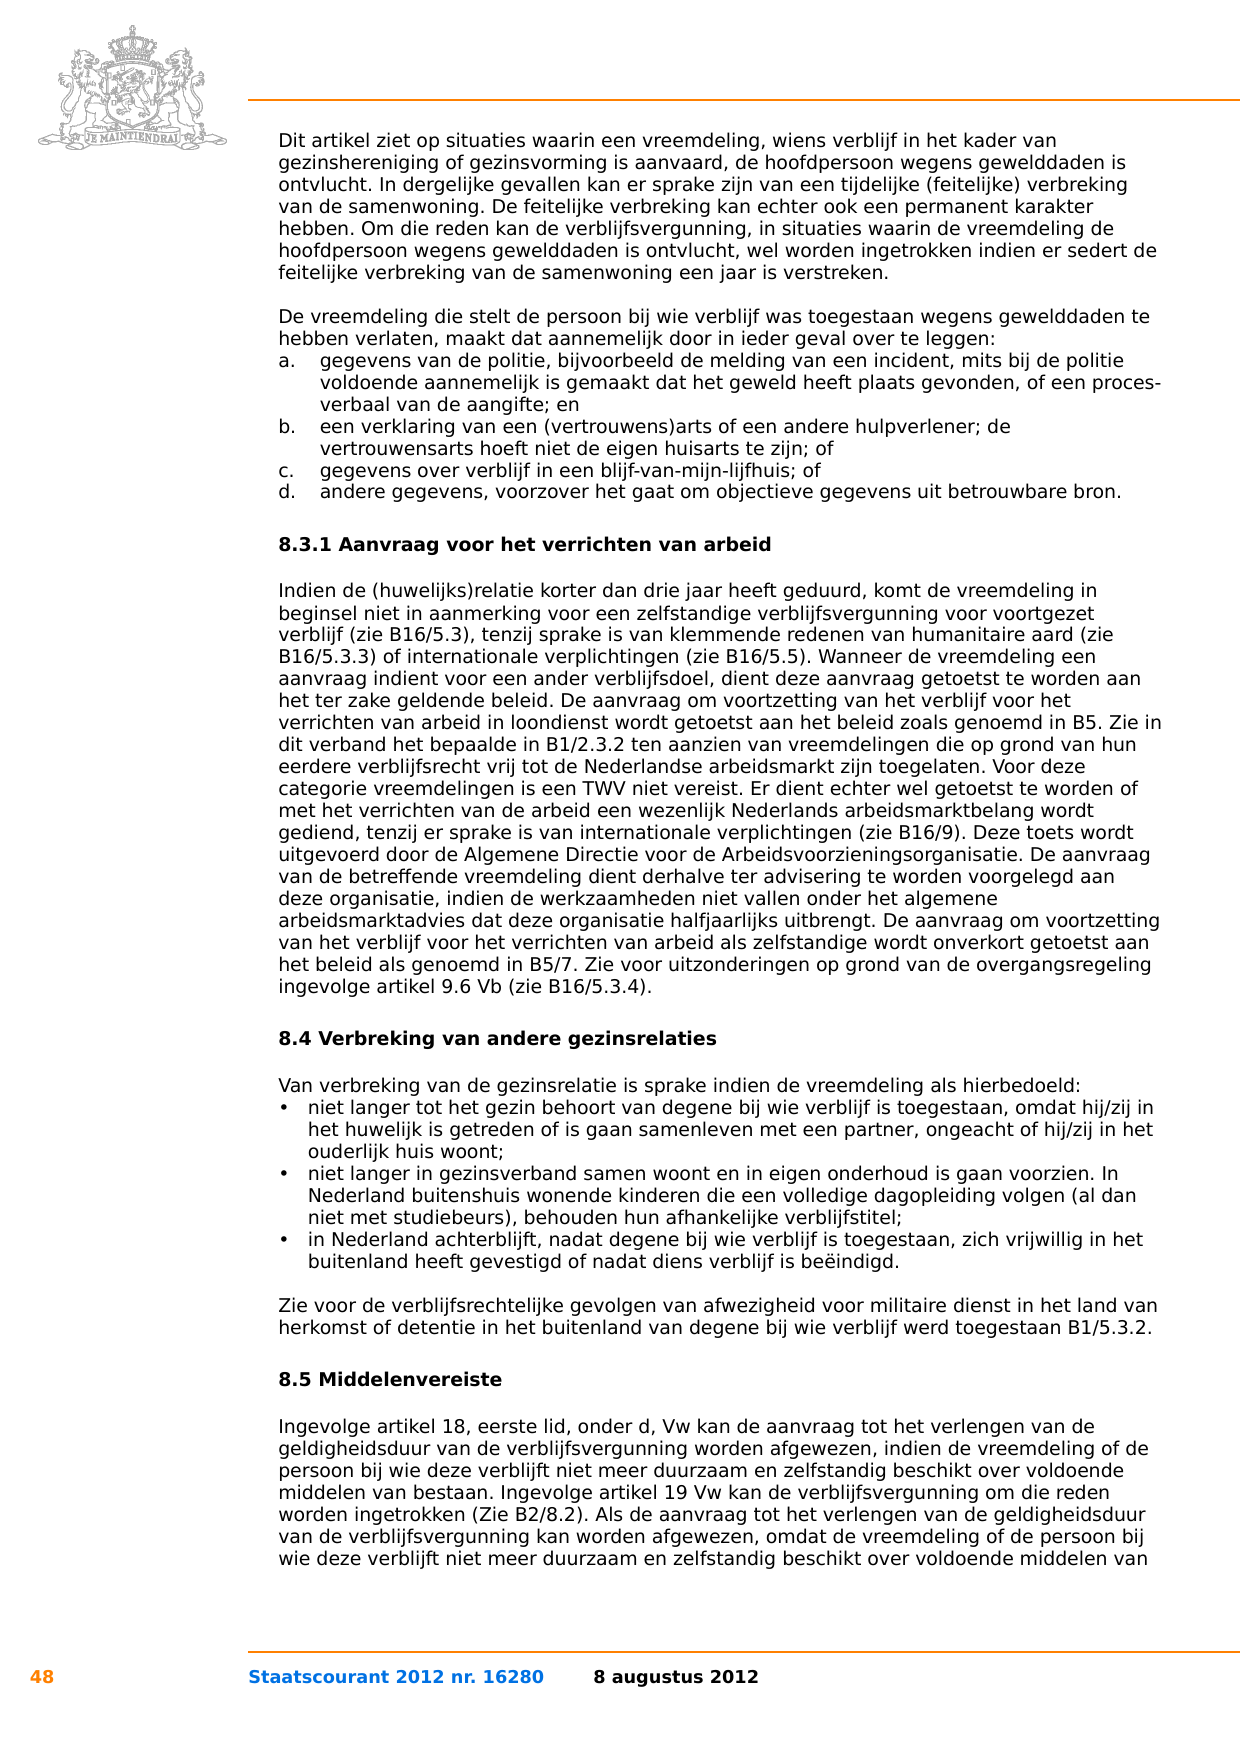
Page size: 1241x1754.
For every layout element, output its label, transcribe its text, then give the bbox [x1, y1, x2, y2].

text Zie voor de verblijfsrechtelijke gevolgen van afwezigheid voor militaire dienst in het land van herkomst of detentie in het buitenland van degene bij wie verblijf werd toegestaan B1/5.3.2. [278, 1295, 1163, 1339]
text b. een verklaring van een (vertrouwens)arts of een andere hulpverlener; de vertrouwensarts hoeft niet de eigen huisarts te zijn; of [278, 416, 1163, 459]
text • in Nederland achterblijft, nadat degene bij wie verblijf is toegestaan, zich vrijwillig in het buitenland heeft gevestigd of nadat diens verblijf is beëindigd. [278, 1229, 1163, 1273]
text • niet langer in gezinsverband samen woont en in eigen onderhoud is gaan voorzien. In Nederland buitenshuis wonende kinderen die een volledige dagopleiding volgen (al dan niet met studiebeurs), behouden hun afhankelijke verblijfstitel; [278, 1163, 1163, 1229]
text Van verbreking van de gezinsrelatie is sprake indien de vreemdeling als hierbedoeld: [278, 1075, 1163, 1097]
text a. gegevens van de politie, bijvoorbeeld de melding van een incident, mits bij de politie voldoende aannemelijk is gemaakt dat het geweld heeft plaats gevonden, of een proces-verbaal van de aangifte; en [278, 349, 1163, 416]
subtitle 8.5 Middelenvereiste [278, 1369, 1163, 1391]
subtitle 8.3.1 Aanvraag voor het verrichten van arbeid [278, 533, 1163, 555]
text Indien de (huwelijks)relatie korter dan drie jaar heeft geduurd, komt de vreemdeling in beginsel niet in aanmerking voor een zelfstandige verblijfsvergunning voor voortgezet verblijf (zie B16/5.3), tenzij sprake is van klemmende redenen van humanitaire aard (zie B16/5.3.3) of internationale verplichtingen (zie B16/5.5). Wanneer de vreemdeling een aanvraag indient voor een ander verblijfsdoel, dient deze aanvraag getoetst te worden aan het ter zake geldende beleid. De aanvraag om voortzetting van het verblijf voor het verrichten van arbeid in loondienst wordt getoetst aan het beleid zoals genoemd in B5. Zie in dit verband het bepaalde in B1/2.3.2 ten aanzien van vreemdelingen die op grond van hun eerdere verblijfsrecht vrij tot de Nederlandse arbeidsmarkt zijn toegelaten. Voor deze categorie vreemdelingen is een TWV niet vereist. Er dient echter wel getoetst te worden of met het verrichten van de arbeid een wezenlijk Nederlands arbeidsmarktbelang wordt gediend, tenzij er sprake is van internationale verplichtingen (zie B16/9). Deze toets wordt uitgevoerd door de Algemene Directie voor de Arbeidsvoorzieningsorganisatie. De aanvraag van de betreffende vreemdeling dient derhalve ter advisering te worden voorgelegd aan deze organisatie, indien de werkzaamheden niet vallen onder het algemene arbeidsmarktadvies dat deze organisatie halfjaarlijks uitbrengt. De aanvraag om voortzetting van het verblijf voor het verrichten van arbeid als zelfstandige wordt onverkort getoetst aan het beleid als genoemd in B5/7. Zie voor uitzonderingen op grond van de overgangsregeling ingevolge artikel 9.6 Vb (zie B16/5.3.4). [278, 580, 1163, 998]
text Dit artikel ziet op situaties waarin een vreemdeling, wiens verblijf in het kader van gezinshereniging of gezinsvorming is aanvaard, de hoofdpersoon wegens gewelddaden is ontvlucht. In dergelijke gevallen kan er sprake zijn van een tijdelijke (feitelijke) verbreking van de samenwoning. De feitelijke verbreking kan echter ook een permanent karakter hebben. Om die reden kan de verblijfsvergunning, in situaties waarin de vreemdeling de hoofdpersoon wegens gewelddaden is ontvlucht, wel worden ingetrokken indien er sedert de feitelijke verbreking van de samenwoning een jaar is verstreken. [278, 130, 1163, 284]
text d. andere gegevens, voorzover het gaat om objectieve gegevens uit betrouwbare bron. [278, 481, 1163, 503]
text Ingevolge artikel 18, eerste lid, onder d, Vw kan de aanvraag tot het verlengen van de geldigheidsduur van de verblijfsvergunning worden afgewezen, indien de vreemdeling of de persoon bij wie deze verblijft niet meer duurzaam en zelfstandig beschikt over voldoende middelen van bestaan. Ingevolge artikel 19 Vw kan de verblijfsvergunning om die reden worden ingetrokken (Zie B2/8.2). Als de aanvraag tot het verlengen van de geldigheidsduur van de verblijfsvergunning kan worden afgewezen, omdat de vreemdeling of de persoon bij wie deze verblijft niet meer duurzaam en zelfstandig beschikt over voldoende middelen van [278, 1416, 1163, 1569]
text De vreemdeling die stelt de persoon bij wie verblijf was toegestaan wegens gewelddaden te hebben verlaten, maakt dat aannemelijk door in ieder geval over te leggen: [278, 306, 1163, 349]
subtitle 8.4 Verbreking van andere gezinsrelaties [278, 1028, 1163, 1050]
text • niet langer tot het gezin behoort van degene bij wie verblijf is toegestaan, omdat hij/zij in het huwelijk is getreden of is gaan samenleven met een partner, ongeacht of hij/zij in het ouderlijk huis woont; [278, 1097, 1163, 1163]
picture [38, 25, 227, 150]
text c. gegevens over verblijf in een blijf-van-mijn-lijfhuis; of [278, 459, 1163, 481]
